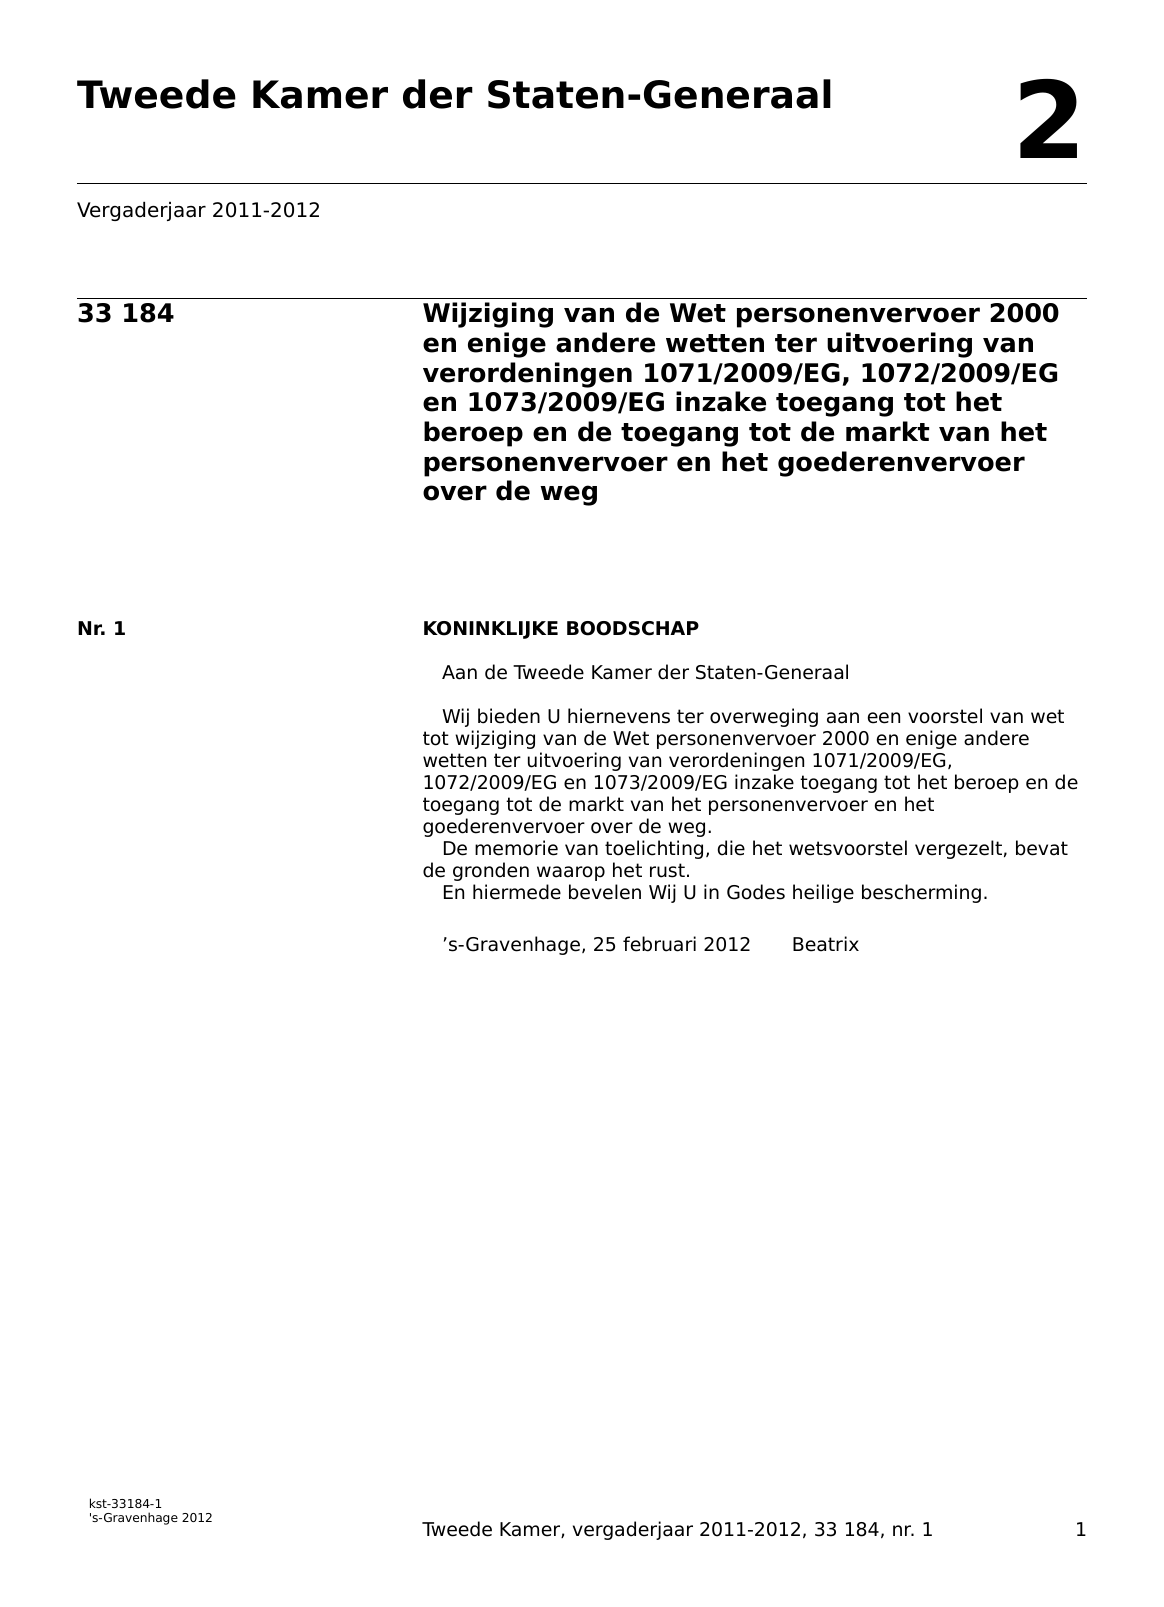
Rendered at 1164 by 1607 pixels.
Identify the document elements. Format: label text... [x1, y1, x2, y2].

table_header Tweede Kamer der Staten-Generaal [77, 59, 886, 183]
subtitle Nr. 1 KONINKLIJKE BOODSCHAP [77, 618, 1087, 640]
text En hiermede bevelen Wij U in Godes heilige bescherming. [422, 882, 1087, 904]
subtitle 33 184 Wijziging van de Wet personenvervoer 2000 en enige andere wetten ter uitvoering van verordeningen 1071/2009/EG, 1072/2009/EG en 1073/2009/EG inzake toegang tot het beroep en de toegang tot de markt van het personenvervoer en het goederenvervoer over de weg [77, 299, 1087, 507]
text Wij bieden U hiernevens ter overweging aan een voorstel van wet tot wijziging van de Wet personenvervoer 2000 en enige andere wetten ter uitvoering van verordeningen 1071/2009/EG, 1072/2009/EG en 1073/2009/EG inzake toegang tot het beroep en de toegang tot de markt van het personenvervoer en het goederenvervoer over de weg. [422, 706, 1087, 838]
text De memorie van toelichting, die het wetsvoorstel vergezelt, bevat de gronden waarop het rust. [422, 838, 1087, 882]
text ’s-Gravenhage, 25 februari 2012 Beatrix [422, 934, 1087, 956]
text kst-33184-1 [88, 1497, 323, 1511]
text Aan de Tweede Kamer der Staten-Generaal [422, 662, 1087, 684]
table_cell Vergaderjaar 2011-2012 [77, 184, 1087, 298]
text 's-Gravenhage 2012 [88, 1511, 323, 1525]
table_header 2 [886, 59, 1087, 183]
